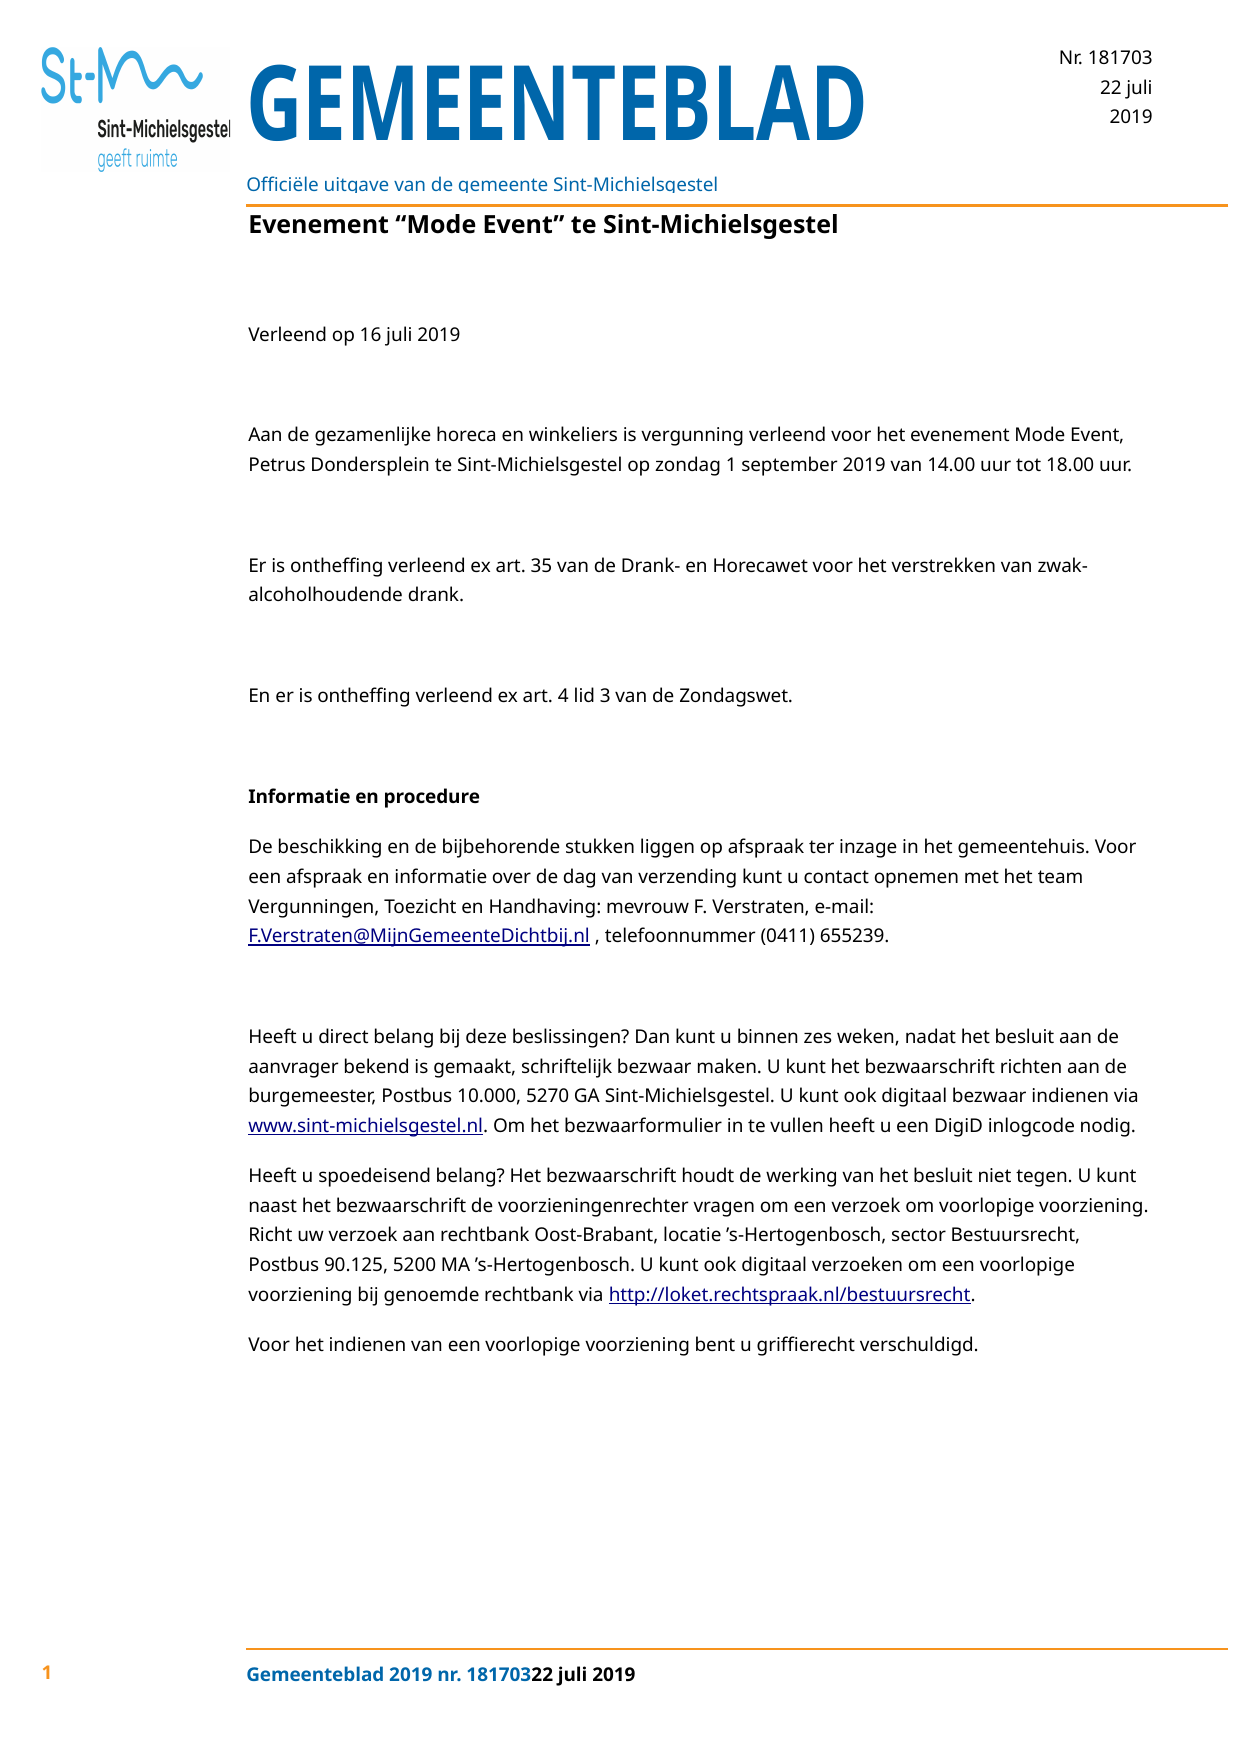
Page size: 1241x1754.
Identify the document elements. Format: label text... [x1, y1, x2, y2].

text Er is ontheffing verleend ex art. 35 van de Drank- en Horecawet voor het verstrekken van zwak-alcoholhoudende drank. [248, 552, 1152, 607]
picture [41, 47, 231, 172]
text Informatie en procedure [248, 783, 1152, 809]
text Aan de gezamenlijke horeca en winkeliers is vergunning verleend voor het evenement Mode Event, Petrus Dondersplein te Sint-Michielsgestel op zondag 1 september 2019 van 14.00 uur tot 18.00 uur. [248, 422, 1152, 477]
text En er is ontheffing verleend ex art. 4 lid 3 van de Zondagswet. [248, 682, 1152, 708]
text De beschikking en de bijbehorende stukken liggen op afspraak ter inzage in het gemeentehuis. Voor een afspraak en informatie over de dag van verzending kunt u contact opnemen met het team Vergunningen, Toezicht en Handhaving: mevrouw F. Verstraten, e-mail: F.Verstraten@MijnGemeenteDichtbij.nl , telefoonnummer (0411) 655239. [248, 834, 1152, 948]
text Evenement “Mode Event” te Sint-Michielsgestel [248, 207, 1152, 241]
text Heeft u spoedeisend belang? Het bezwaarschrift houdt de werking van het besluit niet tegen. U kunt naast het bezwaarschrift de voorzieningenrechter vragen om een verzoek om voorlopige voorziening. Richt uw verzoek aan rechtbank Oost-Brabant, locatie ’s-Hertogenbosch, sector Bestuursrecht, Postbus 90.125, 5200 MA ’s-Hertogenbosch. U kunt ook digitaal verzoeken om een voorlopige voorziening bij genoemde rechtbank via http://loket.rechtspraak.nl/bestuursrecht. [248, 1162, 1152, 1306]
text Verleend op 16 juli 2019 [248, 321, 1152, 346]
text Voor het indienen van een voorlopige voorziening bent u griffierecht verschuldigd. [248, 1331, 1152, 1357]
text Heeft u direct belang bij deze beslissingen? Dan kunt u binnen zes weken, nadat het besluit aan de aanvrager bekend is gemaakt, schriftelijk bezwaar maken. U kunt het bezwaarschrift richten aan de burgemeester, Postbus 10.000, 5270 GA Sint-Michielsgestel. U kunt ook digitaal bezwaar indienen via www.sint-michielsgestel.nl. Om het bezwaarformulier in te vullen heeft u een DigiD inlogcode nodig. [248, 1023, 1152, 1138]
